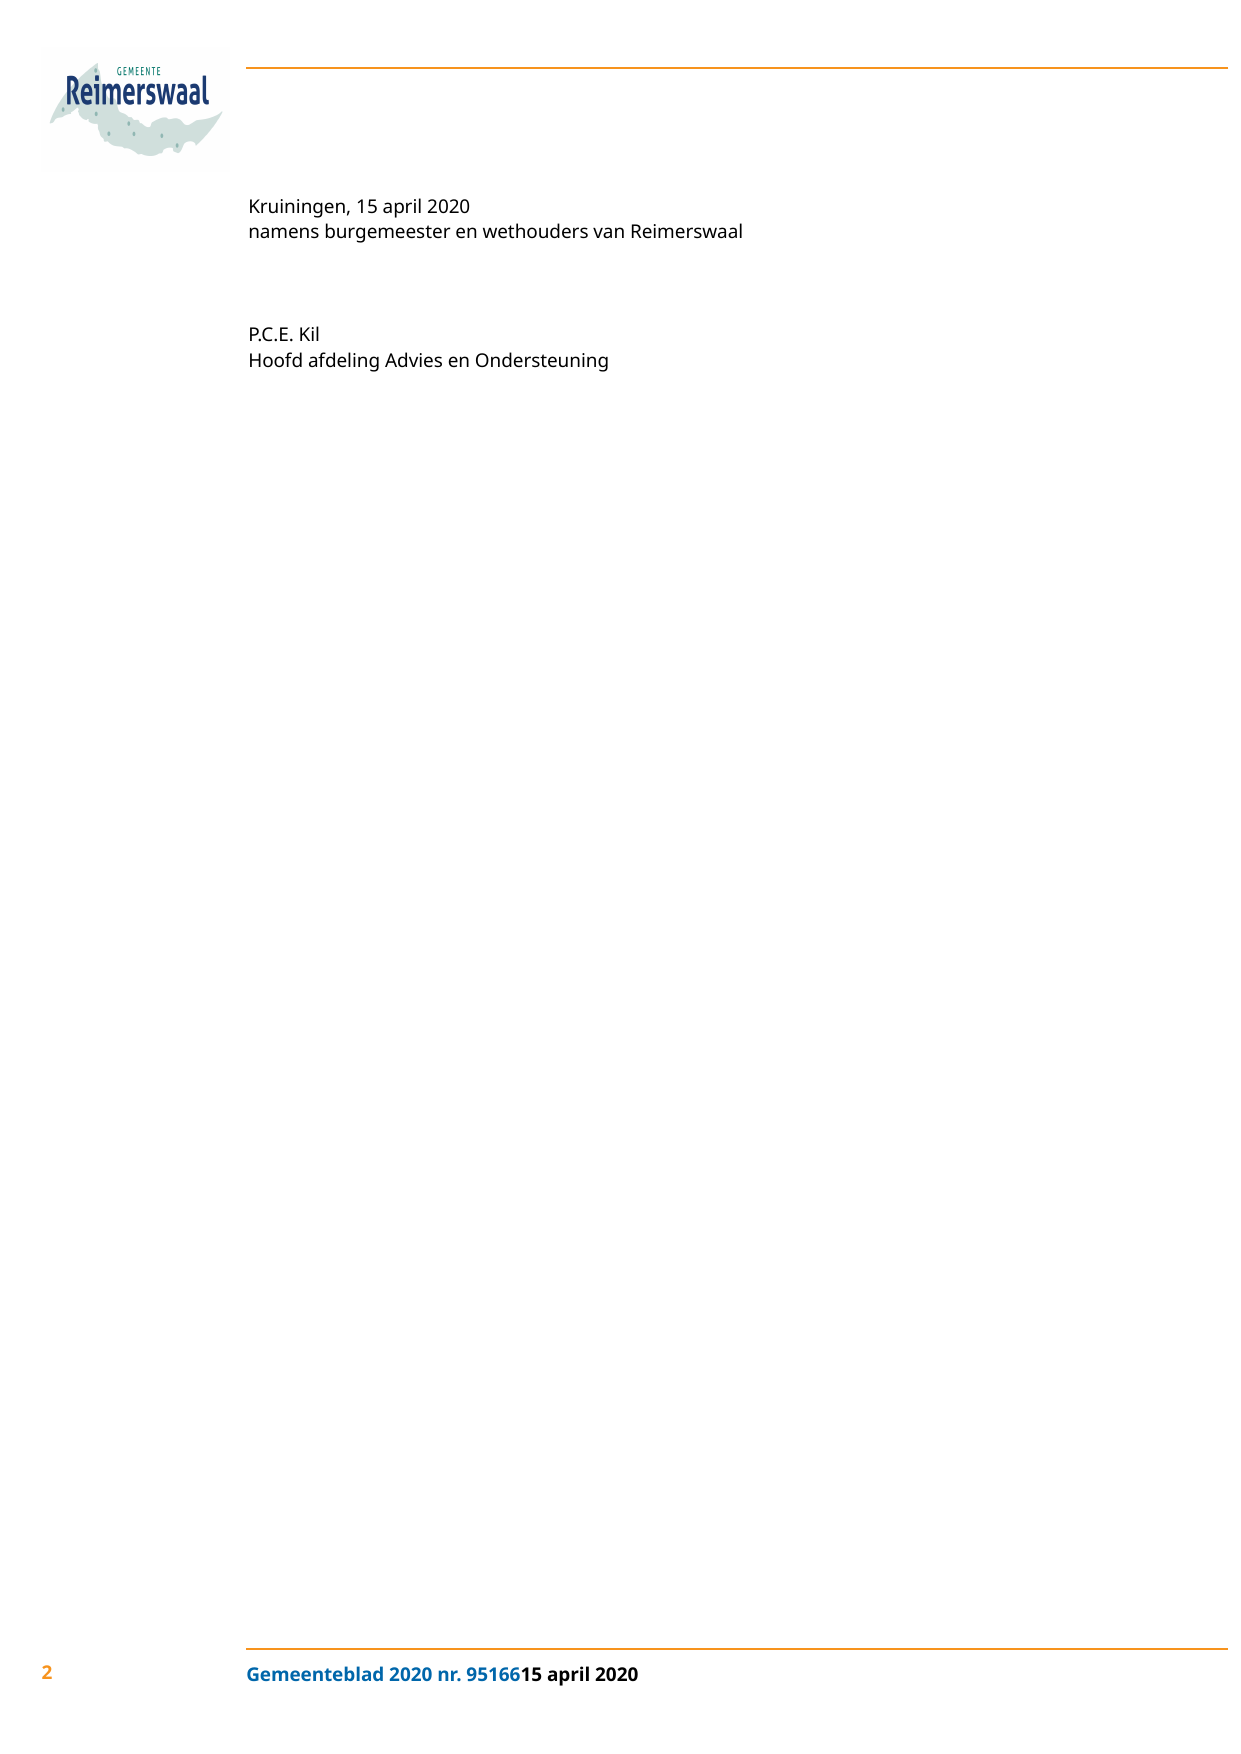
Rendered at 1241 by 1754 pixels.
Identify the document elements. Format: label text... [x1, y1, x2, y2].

text P.C.E. Kil [248, 322, 1152, 347]
text Kruiningen, 15 april 2020 ‎ [248, 193, 1152, 219]
text namens burgemeester en wethouders van Reimerswaal [248, 219, 1152, 244]
text Hoofd afdeling Advies en Ondersteuning [248, 347, 1152, 373]
picture [41, 47, 231, 172]
